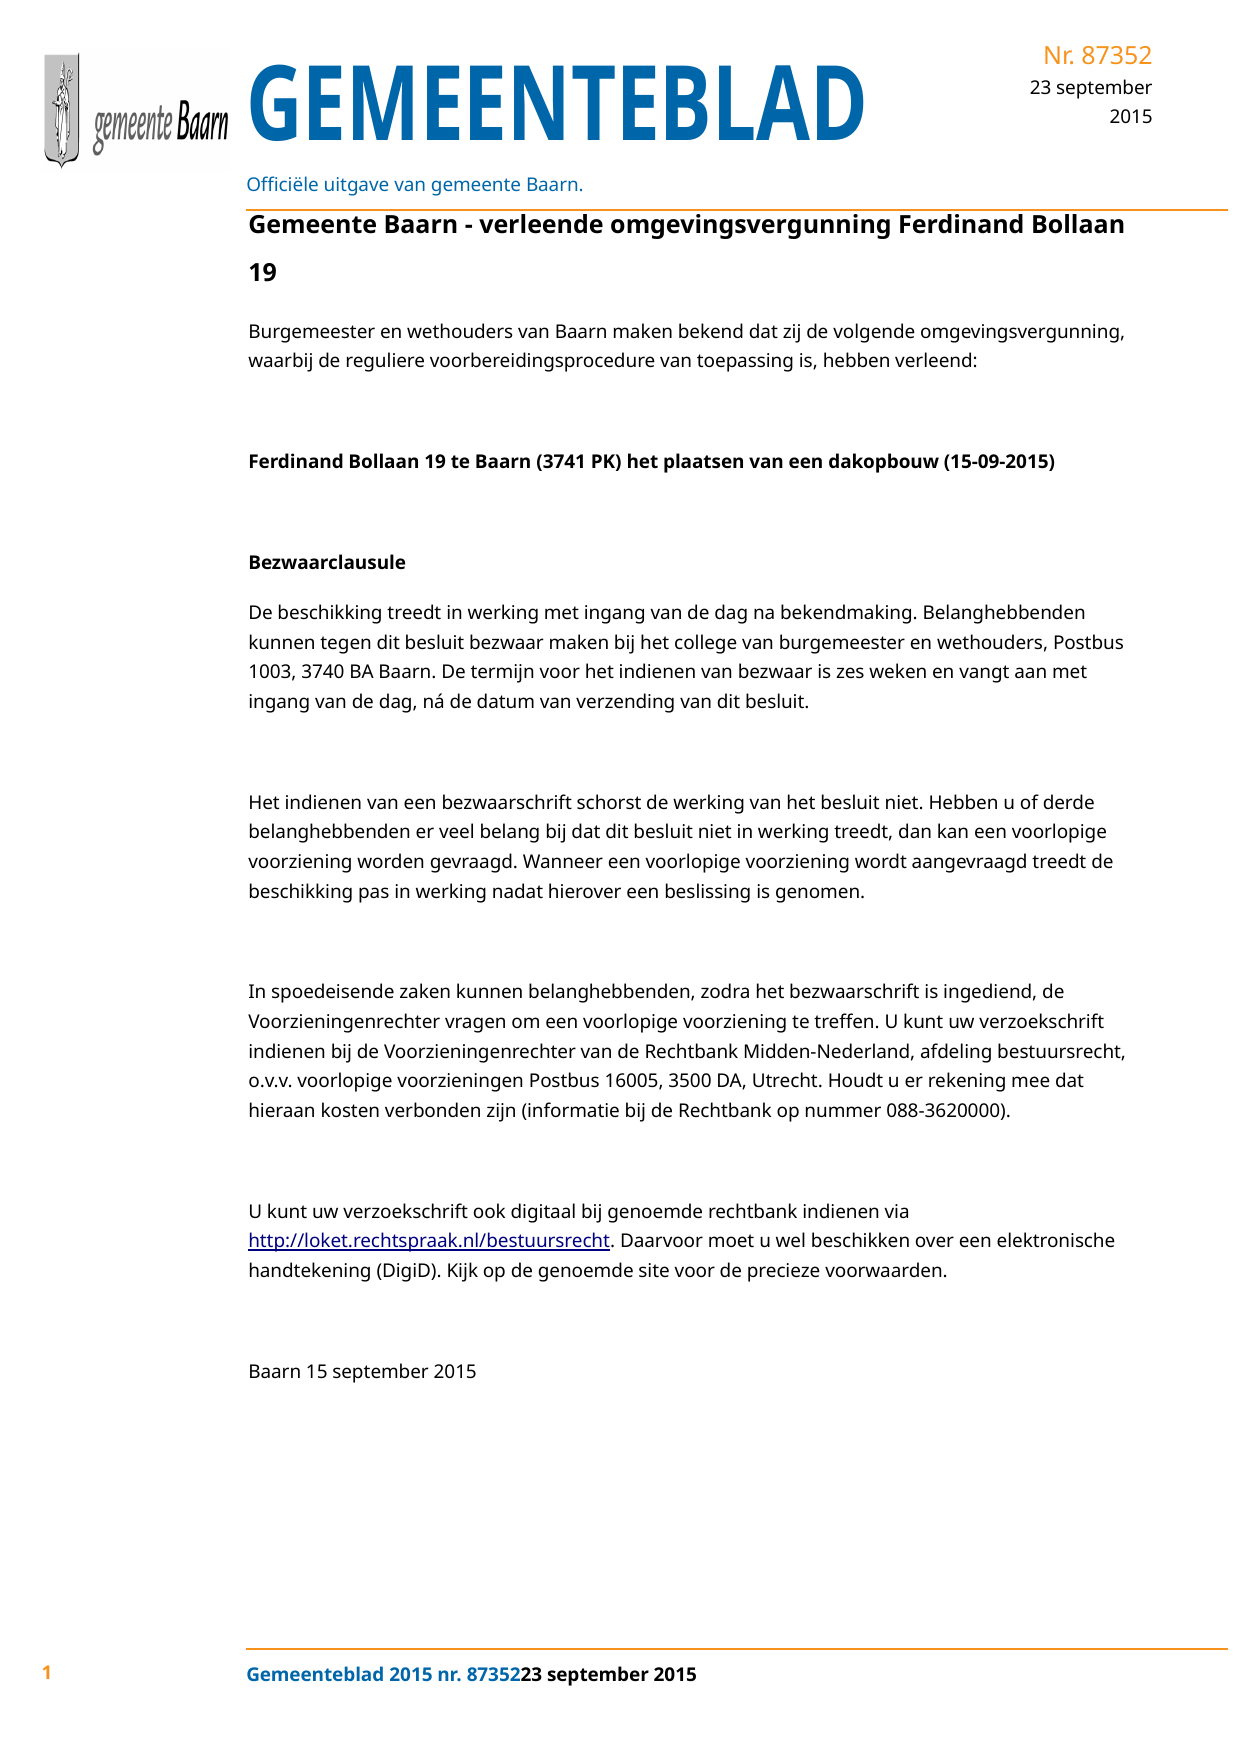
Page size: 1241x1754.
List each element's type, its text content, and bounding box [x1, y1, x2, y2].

text Ferdinand Bollaan 19 te Baarn (3741 PK) het plaatsen van een dakopbouw (15-09-2015) [248, 448, 1152, 474]
text Burgemeester en wethouders van Baarn maken bekend dat zij de volgende omgevingsvergunning, waarbij de reguliere voorbereidingsprocedure van toepassing is, hebben verleend: [248, 318, 1152, 373]
text Gemeente Baarn - verleende omgevingsvergunning Ferdinand Bollaan 19 [248, 211, 1152, 288]
picture [41, 47, 231, 172]
text Het indienen van een bezwaarschrift schorst de werking van het besluit niet. Hebben u of derde belanghebbenden er veel belang bij dat dit besluit niet in werking treedt, dan kan een voorlopige voorziening worden gevraagd. Wanneer een voorlopige voorziening wordt aangevraagd treedt de beschikking pas in werking nadat hierover een beslissing is genomen. [248, 789, 1152, 904]
text U kunt uw verzoekschrift ook digitaal bij genoemde rechtbank indienen via http://loket.rechtspraak.nl/bestuursrecht. Daarvoor moet u wel beschikken over een elektronische handtekening (DigiD). Kijk op de genoemde site voor de precieze voorwaarden. [248, 1198, 1152, 1283]
text In spoedeisende zaken kunnen belanghebbenden, zodra het bezwaarschrift is ingediend, de Voorzieningenrechter vragen om een voorlopige voorziening te treffen. U kunt uw verzoekschrift indienen bij de Voorzieningenrechter van de Rechtbank Midden-Nederland, afdeling bestuursrecht, o.v.v. voorlopige voorzieningen Postbus 16005, 3500 DA, Utrecht. Houdt u er rekening mee dat hieraan kosten verbonden zijn (informatie bij de Rechtbank op nummer 088-3620000). [248, 979, 1152, 1123]
text De beschikking treedt in werking met ingang van de dag na bekendmaking. Belanghebbenden kunnen tegen dit besluit bezwaar maken bij het college van burgemeester en wethouders, Postbus 1003, 3740 BA Baarn. De termijn voor het indienen van bezwaar is zes weken en vangt aan met ingang van de dag, ná de datum van verzending van dit besluit. [248, 599, 1152, 714]
text Baarn 15 september 2015 [248, 1358, 1152, 1384]
text Bezwaarclausule [248, 549, 1152, 575]
